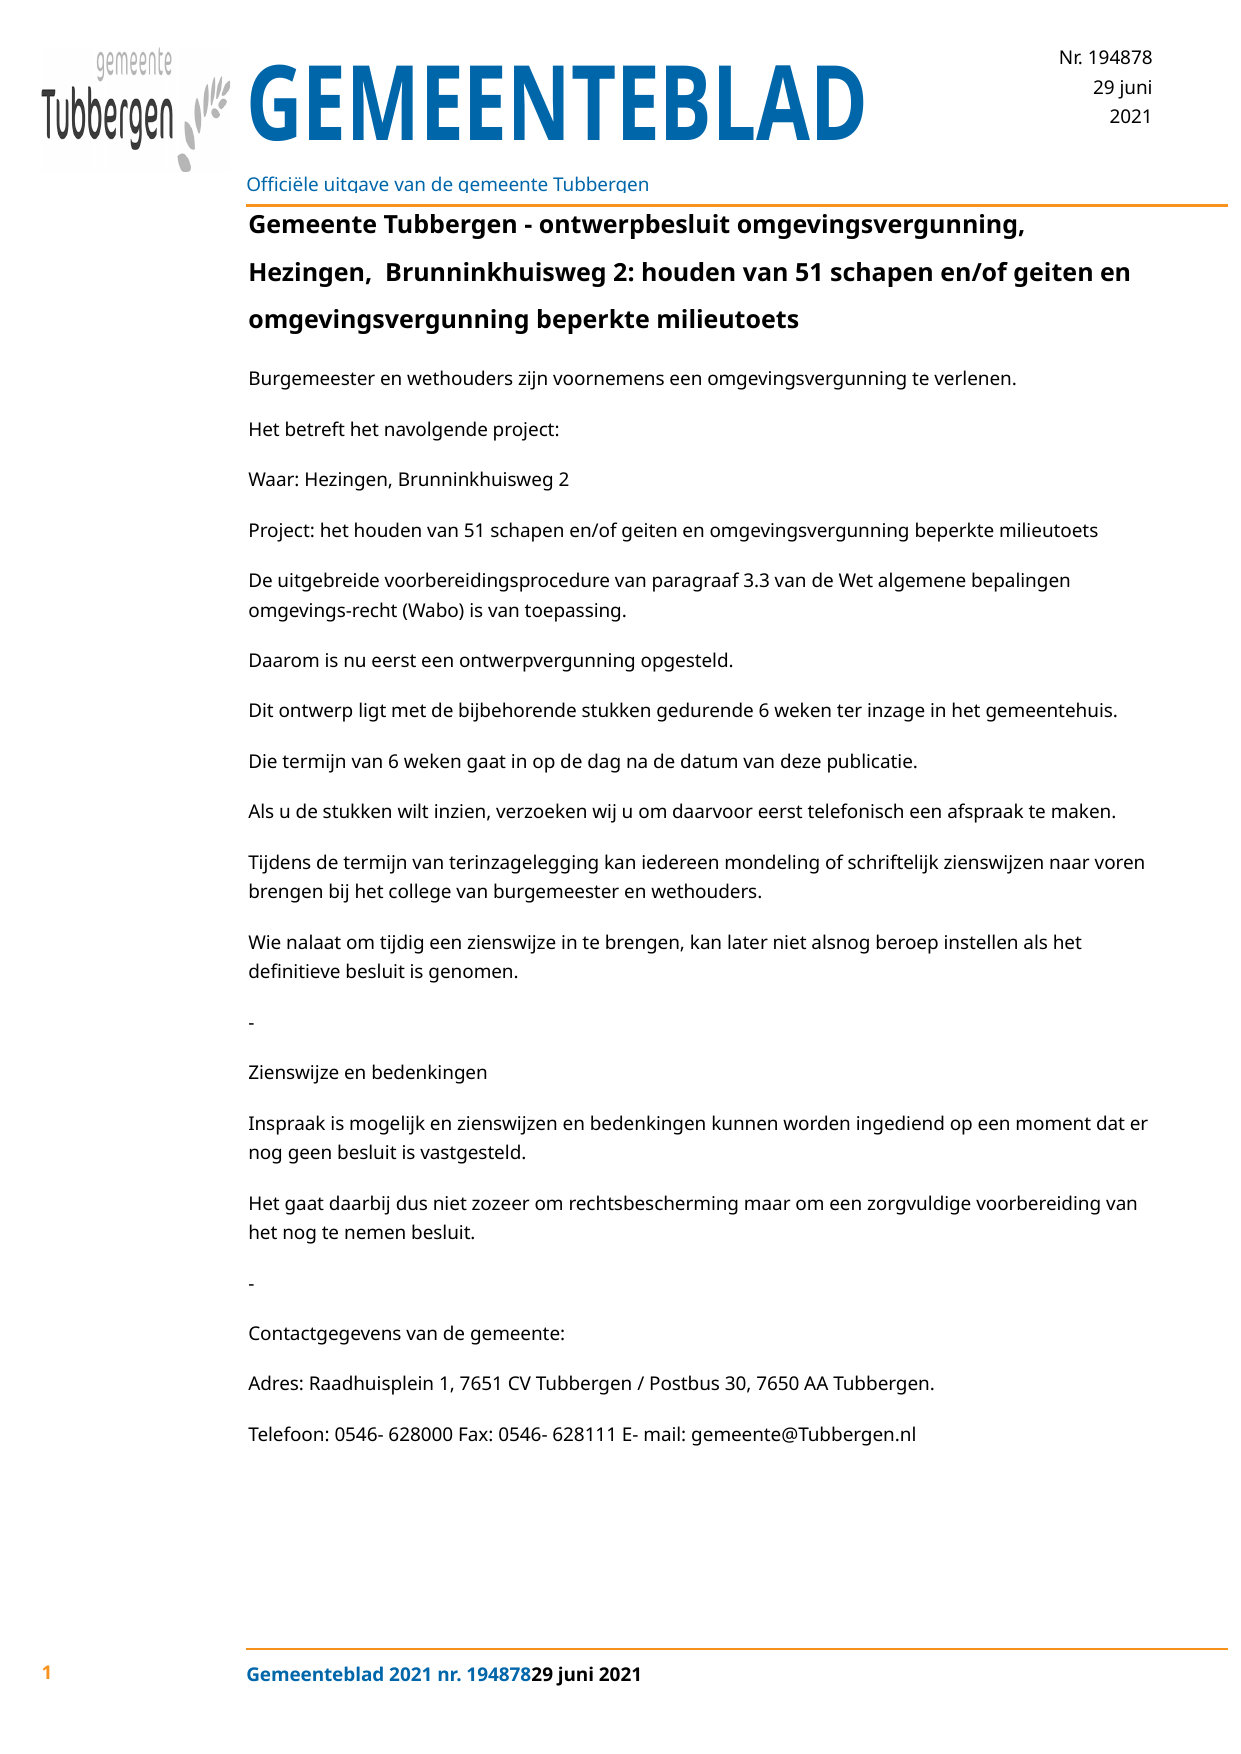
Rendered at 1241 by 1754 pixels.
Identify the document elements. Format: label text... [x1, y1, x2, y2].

text Die termijn van 6 weken gaat in op de dag na de datum van deze publicatie. [248, 748, 1152, 774]
text De uitgebreide voorbereidingsprocedure van paragraaf 3.3 van de Wet algemene bepalingen omgevings-recht (Wabo) is van toepassing. [248, 567, 1152, 622]
text Zienswijze en bedenkingen [248, 1059, 1152, 1085]
text Gemeente Tubbergen - ontwerpbesluit omgevingsvergunning, Hezingen, Brunninkhuisweg 2: houden van 51 schapen en/of geiten en omgevingsvergunning beperkte milieutoets [248, 207, 1152, 336]
text - [248, 1270, 1152, 1295]
text Burgemeester en wethouders zijn voornemens een omgevingsvergunning te verlenen. [248, 366, 1152, 391]
text Contactgegevens van de gemeente: [248, 1320, 1152, 1346]
text Wie nalaat om tijdig een zienswijze in te brengen, kan later niet alsnog beroep instellen als het definitieve besluit is genomen. [248, 929, 1152, 984]
text Het gaat daarbij dus niet zozeer om rechtsbescherming maar om een zorgvuldige voorbereiding van het nog te nemen besluit. [248, 1190, 1152, 1245]
text Project: het houden van 51 schapen en/of geiten en omgevingsvergunning beperkte milieutoets [248, 517, 1152, 542]
text Als u de stukken wilt inzien, verzoeken wij u om daarvoor eerst telefonisch een afspraak te maken. [248, 798, 1152, 824]
text Daarom is nu eerst een ontwerpvergunning opgesteld. [248, 647, 1152, 673]
text Tijdens de termijn van terinzagelegging kan iedereen mondeling of schriftelijk zienswijzen naar voren brengen bij het college van burgemeester en wethouders. [248, 849, 1152, 904]
text Het betreft het navolgende project: [248, 416, 1152, 442]
text - [248, 1009, 1152, 1034]
picture [41, 47, 231, 172]
text Adres: Raadhuisplein 1, 7651 CV Tubbergen / Postbus 30, 7650 AA Tubbergen. [248, 1371, 1152, 1396]
text Waar: Hezingen, Brunninkhuisweg 2 [248, 466, 1152, 492]
text Inspraak is mogelijk en zienswijzen en bedenkingen kunnen worden ingediend op een moment dat er nog geen besluit is vastgesteld. [248, 1110, 1152, 1165]
text Telefoon: 0546- 628000 Fax: 0546- 628111 E- mail: gemeente@Tubbergen.nl [248, 1421, 1152, 1447]
text Dit ontwerp ligt met de bijbehorende stukken gedurende 6 weken ter inzage in het gemeentehuis. [248, 698, 1152, 723]
